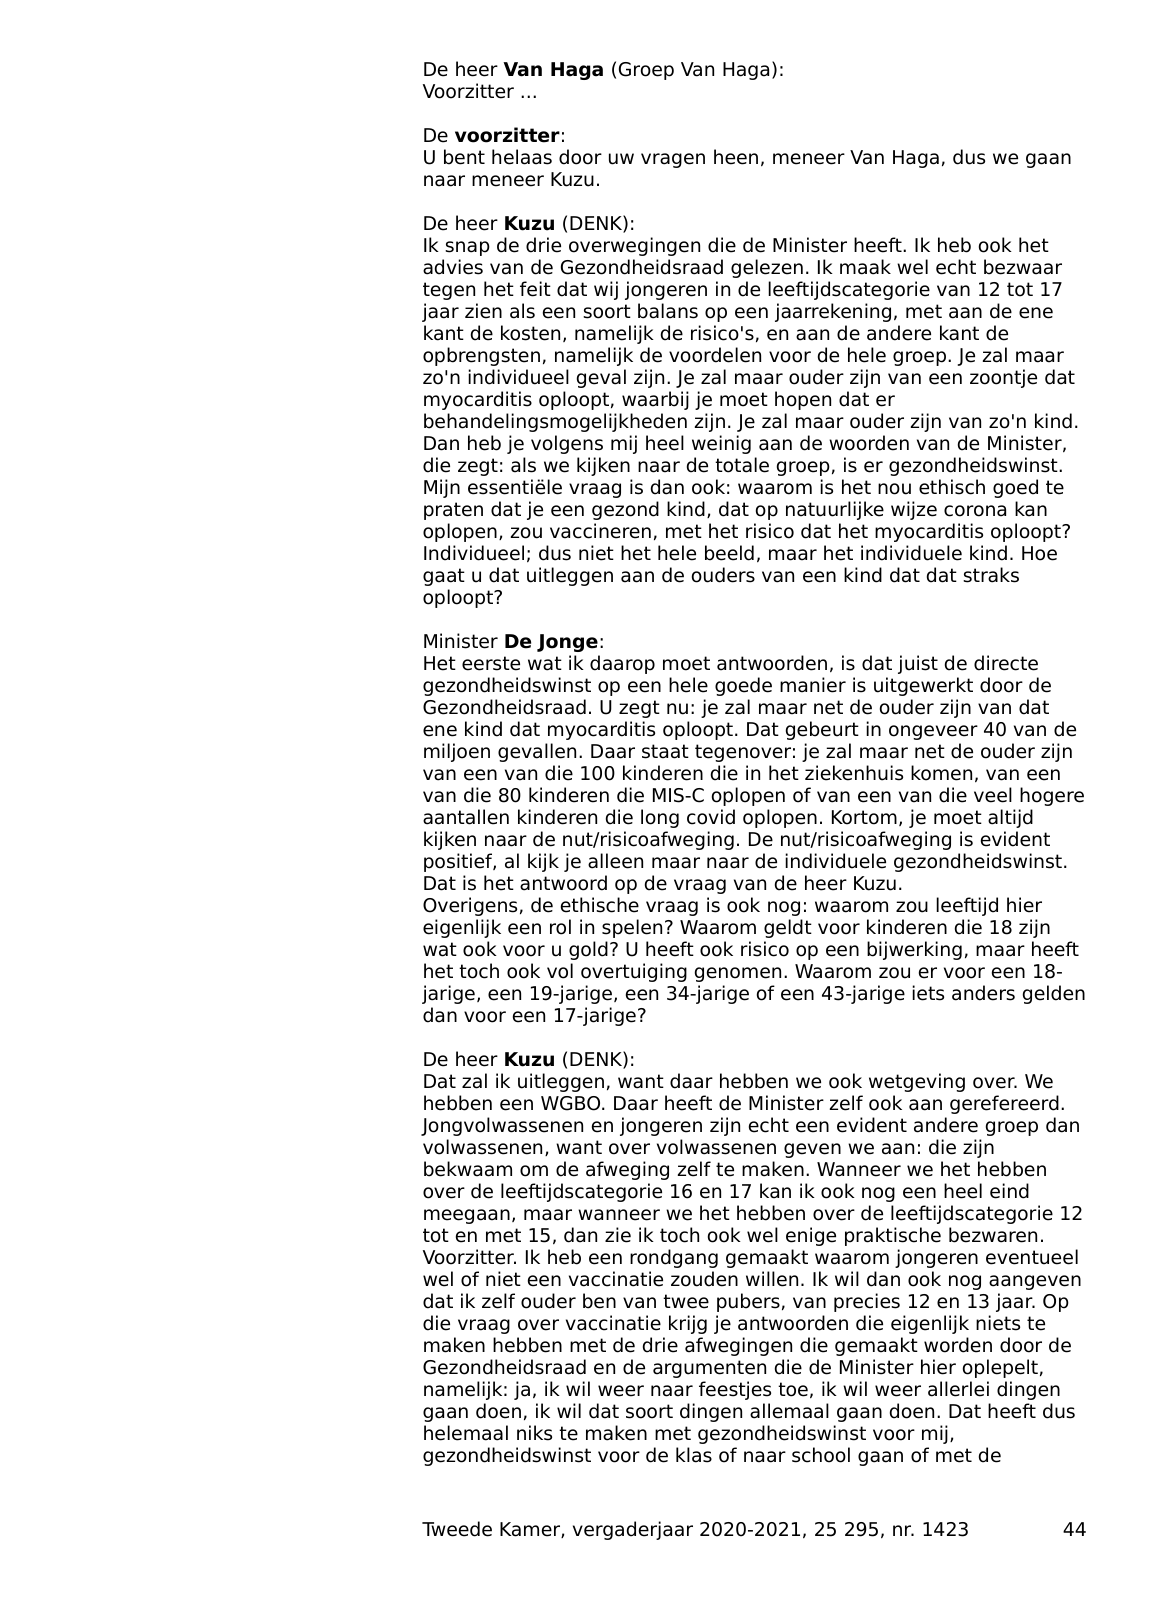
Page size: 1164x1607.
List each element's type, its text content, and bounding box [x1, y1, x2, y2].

text Voorzitter ... [422, 81, 1087, 103]
text Ik snap de drie overwegingen die de Minister heeft. Ik heb ook het advies van de Gezondheidsraad gelezen. Ik maak wel echt bezwaar tegen het feit dat wij jongeren in de leeftijdscategorie van 12 tot 17 jaar zien als een soort balans op een jaarrekening, met aan de ene kant de kosten, namelijk de risico's, en aan de andere kant de opbrengsten, namelijk de voordelen voor de hele groep. Je zal maar zo'n individueel geval zijn. Je zal maar ouder zijn van een zoontje dat myocarditis oploopt, waarbij je moet hopen dat er behandelingsmogelijkheden zijn. Je zal maar ouder zijn van zo'n kind. Dan heb je volgens mij heel weinig aan de woorden van de Minister, die zegt: als we kijken naar de totale groep, is er gezondheidswinst. Mijn essentiële vraag is dan ook: waarom is het nou ethisch goed te praten dat je een gezond kind, dat op natuurlijke wijze corona kan oplopen, zou vaccineren, met het risico dat het myocarditis oploopt? Individueel; dus niet het hele beeld, maar het individuele kind. Hoe gaat u dat uitleggen aan de ouders van een kind dat dat straks oploopt? [422, 235, 1087, 609]
text Dat zal ik uitleggen, want daar hebben we ook wetgeving over. We hebben een WGBO. Daar heeft de Minister zelf ook aan gerefereerd. Jongvolwassenen en jongeren zijn echt een evident andere groep dan volwassenen, want over volwassenen geven we aan: die zijn bekwaam om de afweging zelf te maken. Wanneer we het hebben over de leeftijdscategorie 16 en 17 kan ik ook nog een heel eind meegaan, maar wanneer we het hebben over de leeftijdscategorie 12 tot en met 15, dan zie ik toch ook wel enige praktische bezwaren. [422, 1071, 1087, 1247]
text U bent helaas door uw vragen heen, meneer Van Haga, dus we gaan naar meneer Kuzu. [422, 147, 1087, 191]
text Het eerste wat ik daarop moet antwoorden, is dat juist de directe gezondheidswinst op een hele goede manier is uitgewerkt door de Gezondheidsraad. U zegt nu: je zal maar net de ouder zijn van dat ene kind dat myocarditis oploopt. Dat gebeurt in ongeveer 40 van de miljoen gevallen. Daar staat tegenover: je zal maar net de ouder zijn van een van die 100 kinderen die in het ziekenhuis komen, van een van die 80 kinderen die MIS-C oplopen of van een van die veel hogere aantallen kinderen die long covid oplopen. Kortom, je moet altijd kijken naar de nut/risicoafweging. De nut/risicoafweging is evident positief, al kijk je alleen maar naar de individuele gezondheidswinst. Dat is het antwoord op de vraag van de heer Kuzu. [422, 653, 1087, 895]
text De voorzitter: [422, 125, 1087, 147]
text De heer Kuzu (DENK): [422, 1049, 1087, 1071]
text Overigens, de ethische vraag is ook nog: waarom zou leeftijd hier eigenlijk een rol in spelen? Waarom geldt voor kinderen die 18 zijn wat ook voor u gold? U heeft ook risico op een bijwerking, maar heeft het toch ook vol overtuiging genomen. Waarom zou er voor een 18-jarige, een 19-jarige, een 34-jarige of een 43-jarige iets anders gelden dan voor een 17-jarige? [422, 895, 1087, 1027]
text Minister De Jonge: [422, 631, 1087, 653]
text Voorzitter. Ik heb een rondgang gemaakt waarom jongeren eventueel wel of niet een vaccinatie zouden willen. Ik wil dan ook nog aangeven dat ik zelf ouder ben van twee pubers, van precies 12 en 13 jaar. Op die vraag over vaccinatie krijg je antwoorden die eigenlijk niets te maken hebben met de drie afwegingen die gemaakt worden door de Gezondheidsraad en de argumenten die de Minister hier oplepelt, namelijk: ja, ik wil weer naar feestjes toe, ik wil weer allerlei dingen gaan doen, ik wil dat soort dingen allemaal gaan doen. Dat heeft dus helemaal niks te maken met gezondheidswinst voor mij, gezondheidswinst voor de klas of naar school gaan of met de [422, 1247, 1087, 1467]
text De heer Kuzu (DENK): [422, 213, 1087, 235]
text De heer Van Haga (Groep Van Haga): [422, 59, 1087, 81]
